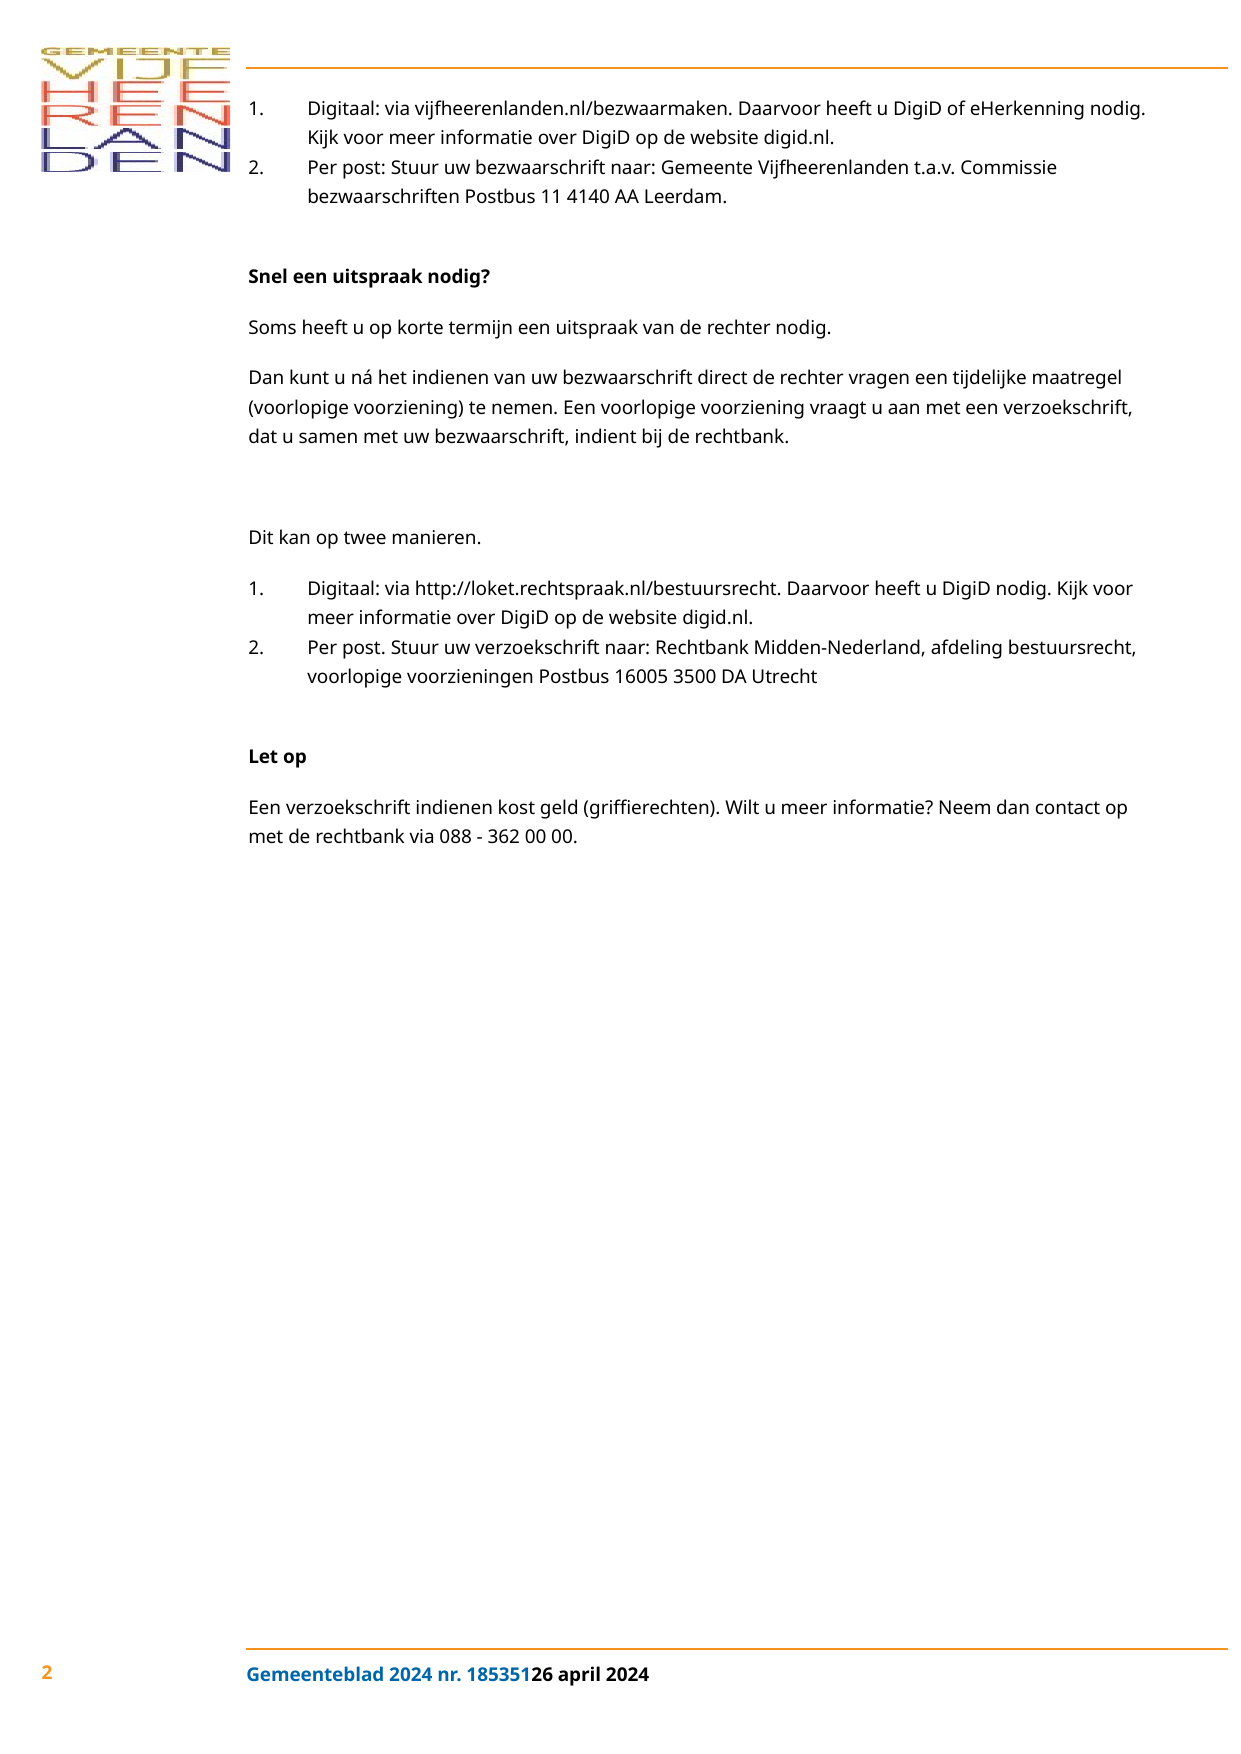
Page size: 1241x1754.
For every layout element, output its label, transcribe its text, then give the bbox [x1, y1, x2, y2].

list Per post: Stuur uw bezwaarschrift naar: Gemeente Vijfheerenlanden t.a.v. Commissie bezwaarschriften Postbus 11 4140 AA Leerdam. [248, 154, 1152, 209]
list Digitaal: via http://loket.rechtspraak.nl/bestuursrecht. Daarvoor heeft u DigiD nodig. Kijk voor meer informatie over DigiD op de website digid.nl. [248, 575, 1152, 630]
text Soms heeft u op korte termijn een uitspraak van de rechter nodig. [248, 314, 1152, 340]
picture [41, 47, 231, 172]
text Een verzoekschrift indienen kost geld (griffierechten). Wilt u meer informatie? Neem dan contact op met de rechtbank via 088 - 362 00 00. [248, 794, 1152, 849]
list Per post. Stuur uw verzoekschrift naar: Rechtbank Midden-Nederland, afdeling bestuursrecht, voorlopige voorzieningen Postbus 16005 3500 DA Utrecht [248, 634, 1152, 689]
text Let op [248, 743, 1152, 769]
list Digitaal: via vijfheerenlanden.nl/bezwaarmaken. Daarvoor heeft u DigiD of eHerkenning nodig. Kijk voor meer informatie over DigiD op de website digid.nl. [248, 95, 1152, 150]
text Dan kunt u ná het indienen van uw bezwaarschrift direct de rechter vragen een tijdelijke maatregel (voorlopige voorziening) te nemen. Een voorlopige voorziening vraagt u aan met een verzoekschrift, dat u samen met uw bezwaarschrift, indient bij de rechtbank. [248, 364, 1152, 449]
text Snel een uitspraak nodig? [248, 263, 1152, 289]
text Dit kan op twee manieren. [248, 524, 1152, 550]
